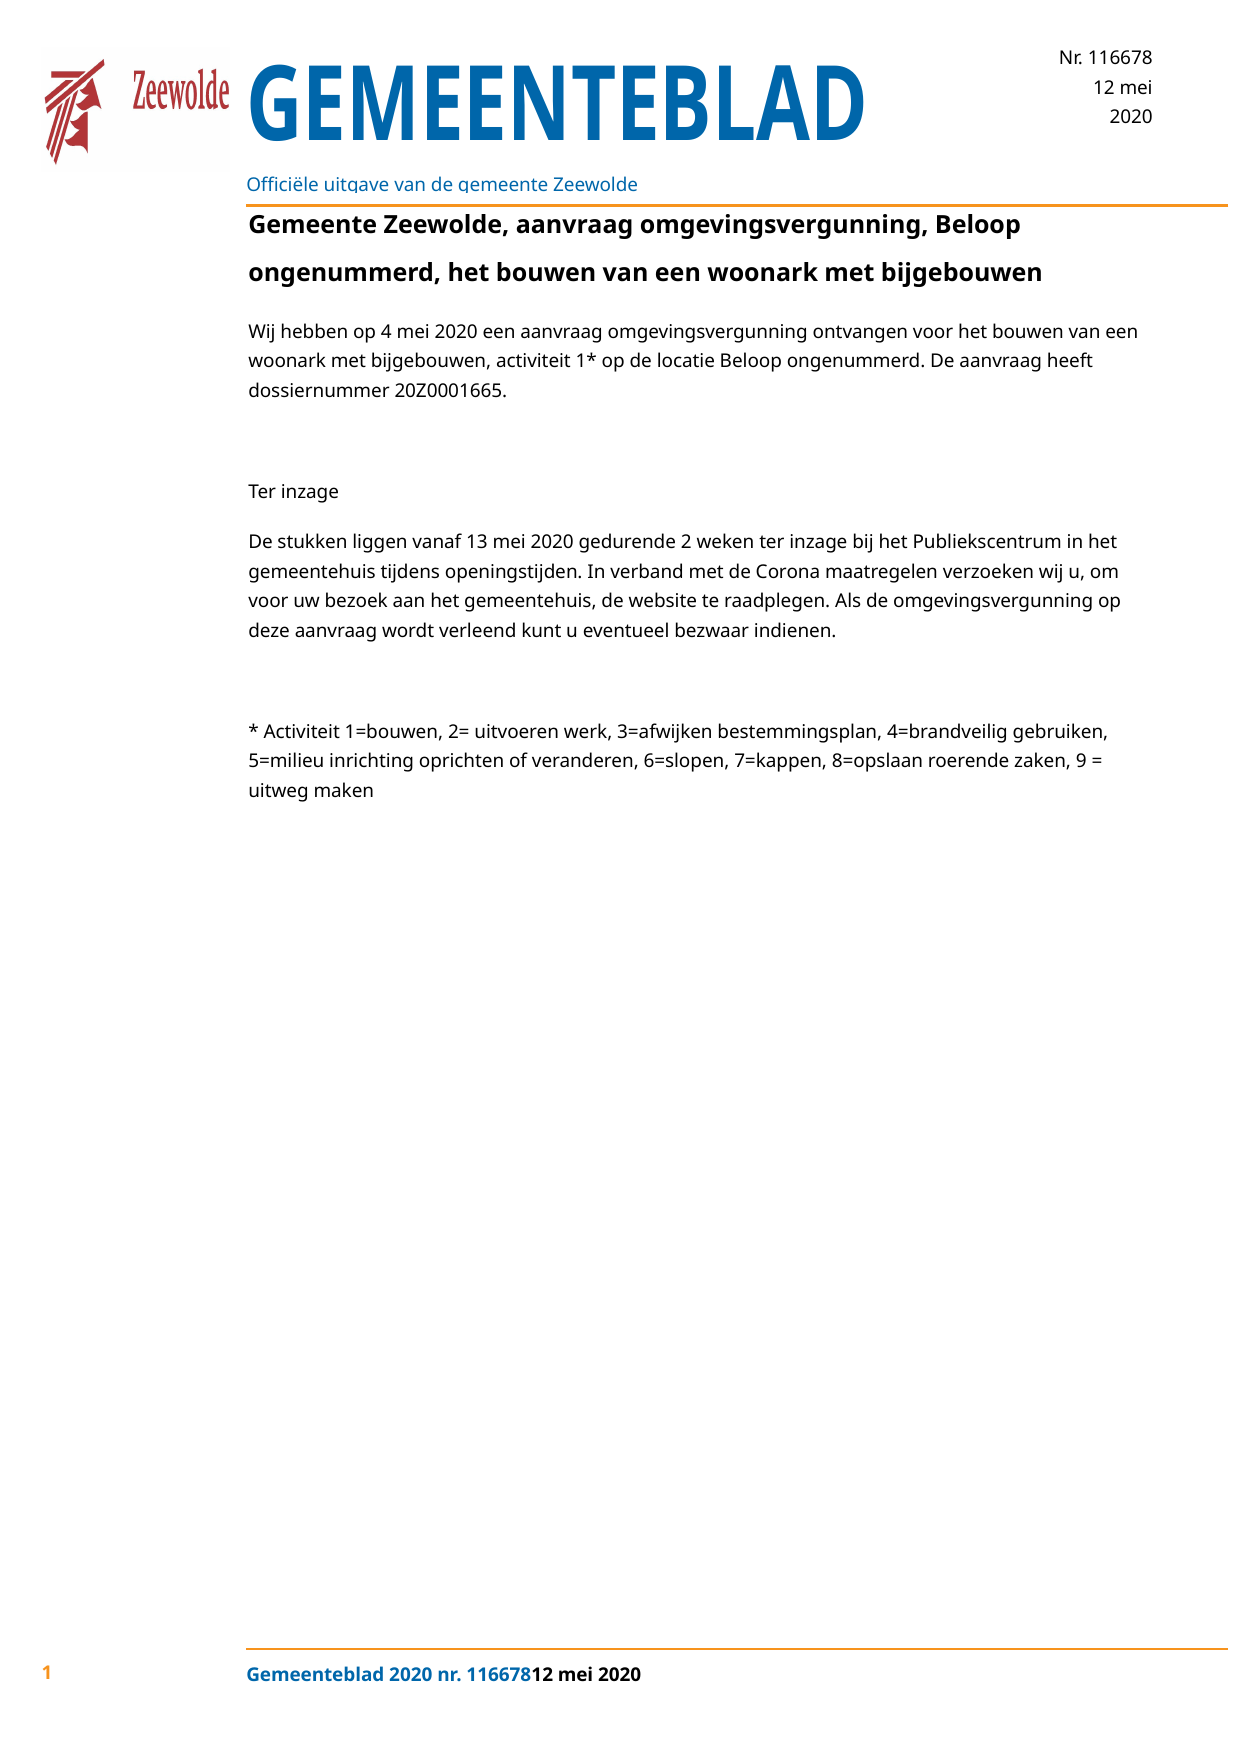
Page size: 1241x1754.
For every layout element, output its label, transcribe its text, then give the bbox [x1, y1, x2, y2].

picture [41, 47, 231, 172]
text De stukken liggen vanaf 13 mei 2020 gedurende 2 weken ter inzage bij het Publiekscentrum in het gemeentehuis tijdens openingstijden. In verband met de Corona maatregelen verzoeken wij u, om voor uw bezoek aan het gemeentehuis, de website te raadplegen. Als de omgevingsvergunning op deze aanvraag wordt verleend kunt u eventueel bezwaar indienen. [248, 528, 1152, 643]
text Wij hebben op 4 mei 2020 een aanvraag omgevingsvergunning ontvangen voor het bouwen van een woonark met bijgebouwen, activiteit 1* op de locatie Beloop ongenummerd. De aanvraag heeft dossiernummer 20Z0001665. [248, 318, 1152, 403]
text Ter inzage [248, 478, 1152, 504]
text Gemeente Zeewolde, aanvraag omgevingsvergunning, Beloop ongenummerd, het bouwen van een woonark met bijgebouwen [248, 207, 1152, 288]
text * Activiteit 1=bouwen, 2= uitvoeren werk, 3=afwijken bestemmingsplan, 4=brandveilig gebruiken, 5=milieu inrichting oprichten of veranderen, 6=slopen, 7=kappen, 8=opslaan roerende zaken, 9 = uitweg maken [248, 718, 1152, 803]
